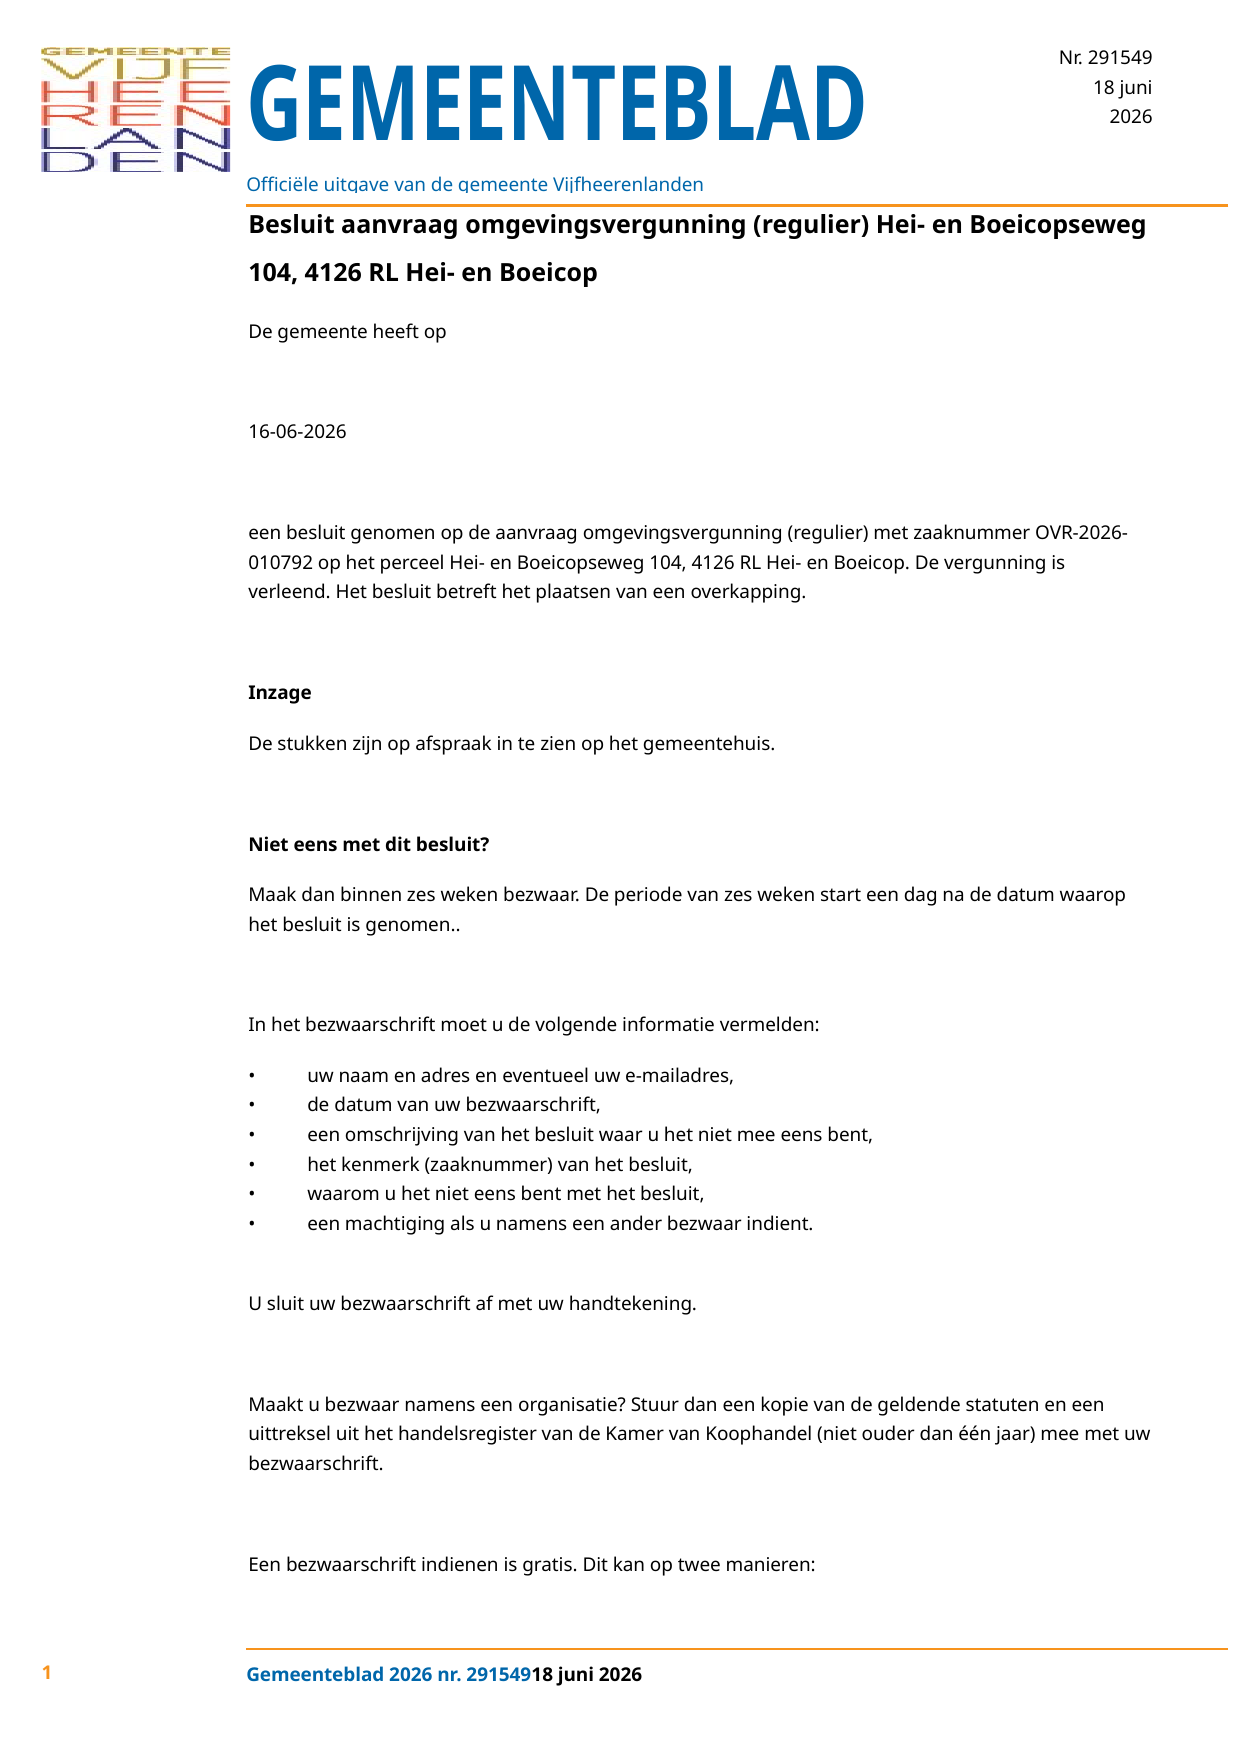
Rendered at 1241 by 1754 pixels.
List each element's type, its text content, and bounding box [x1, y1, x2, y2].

text 16-06-2026 [248, 419, 1152, 444]
list een machtiging als u namens een ander bezwaar indient. [248, 1210, 1152, 1236]
list de datum van uw bezwaarschrift, [248, 1092, 1152, 1117]
text Een bezwaarschrift indienen is gratis. Dit kan op twee manieren: [248, 1551, 1152, 1577]
text De stukken zijn op afspraak in te zien op het gemeentehuis. [248, 730, 1152, 756]
text Besluit aanvraag omgevingsvergunning (regulier) Hei- en Boeicopseweg 104, 4126 RL Hei- en Boeicop [248, 207, 1152, 288]
text In het bezwaarschrift moet u de volgende informatie vermelden: [248, 1012, 1152, 1037]
list het kenmerk (zaaknummer) van het besluit, [248, 1151, 1152, 1177]
text Inzage [248, 679, 1152, 705]
text De gemeente heeft op [248, 318, 1152, 344]
text een besluit genomen op de aanvraag omgevingsvergunning (regulier) met zaaknummer OVR-2026-010792 op het perceel Hei- en Boeicopseweg 104, 4126 RL Hei- en Boeicop. De vergunning is verleend. Het besluit betreft het plaatsen van een overkapping. [248, 519, 1152, 604]
picture [41, 47, 231, 172]
list een omschrijving van het besluit waar u het niet mee eens bent, [248, 1121, 1152, 1147]
text Maak dan binnen zes weken bezwaar. De periode van zes weken start een dag na de datum waarop het besluit is genomen.. [248, 881, 1152, 937]
list waarom u het niet eens bent met het besluit, [248, 1180, 1152, 1206]
text U sluit uw bezwaarschrift af met uw handtekening. [248, 1290, 1152, 1316]
text Niet eens met dit besluit? [248, 831, 1152, 857]
text Maakt u bezwaar namens een organisatie? Stuur dan een kopie van de geldende statuten en een uittreksel uit het handelsregister van de Kamer van Koophandel (niet ouder dan één jaar) mee met uw bezwaarschrift. [248, 1391, 1152, 1476]
list uw naam en adres en eventueel uw e-mailadres, [248, 1062, 1152, 1088]
